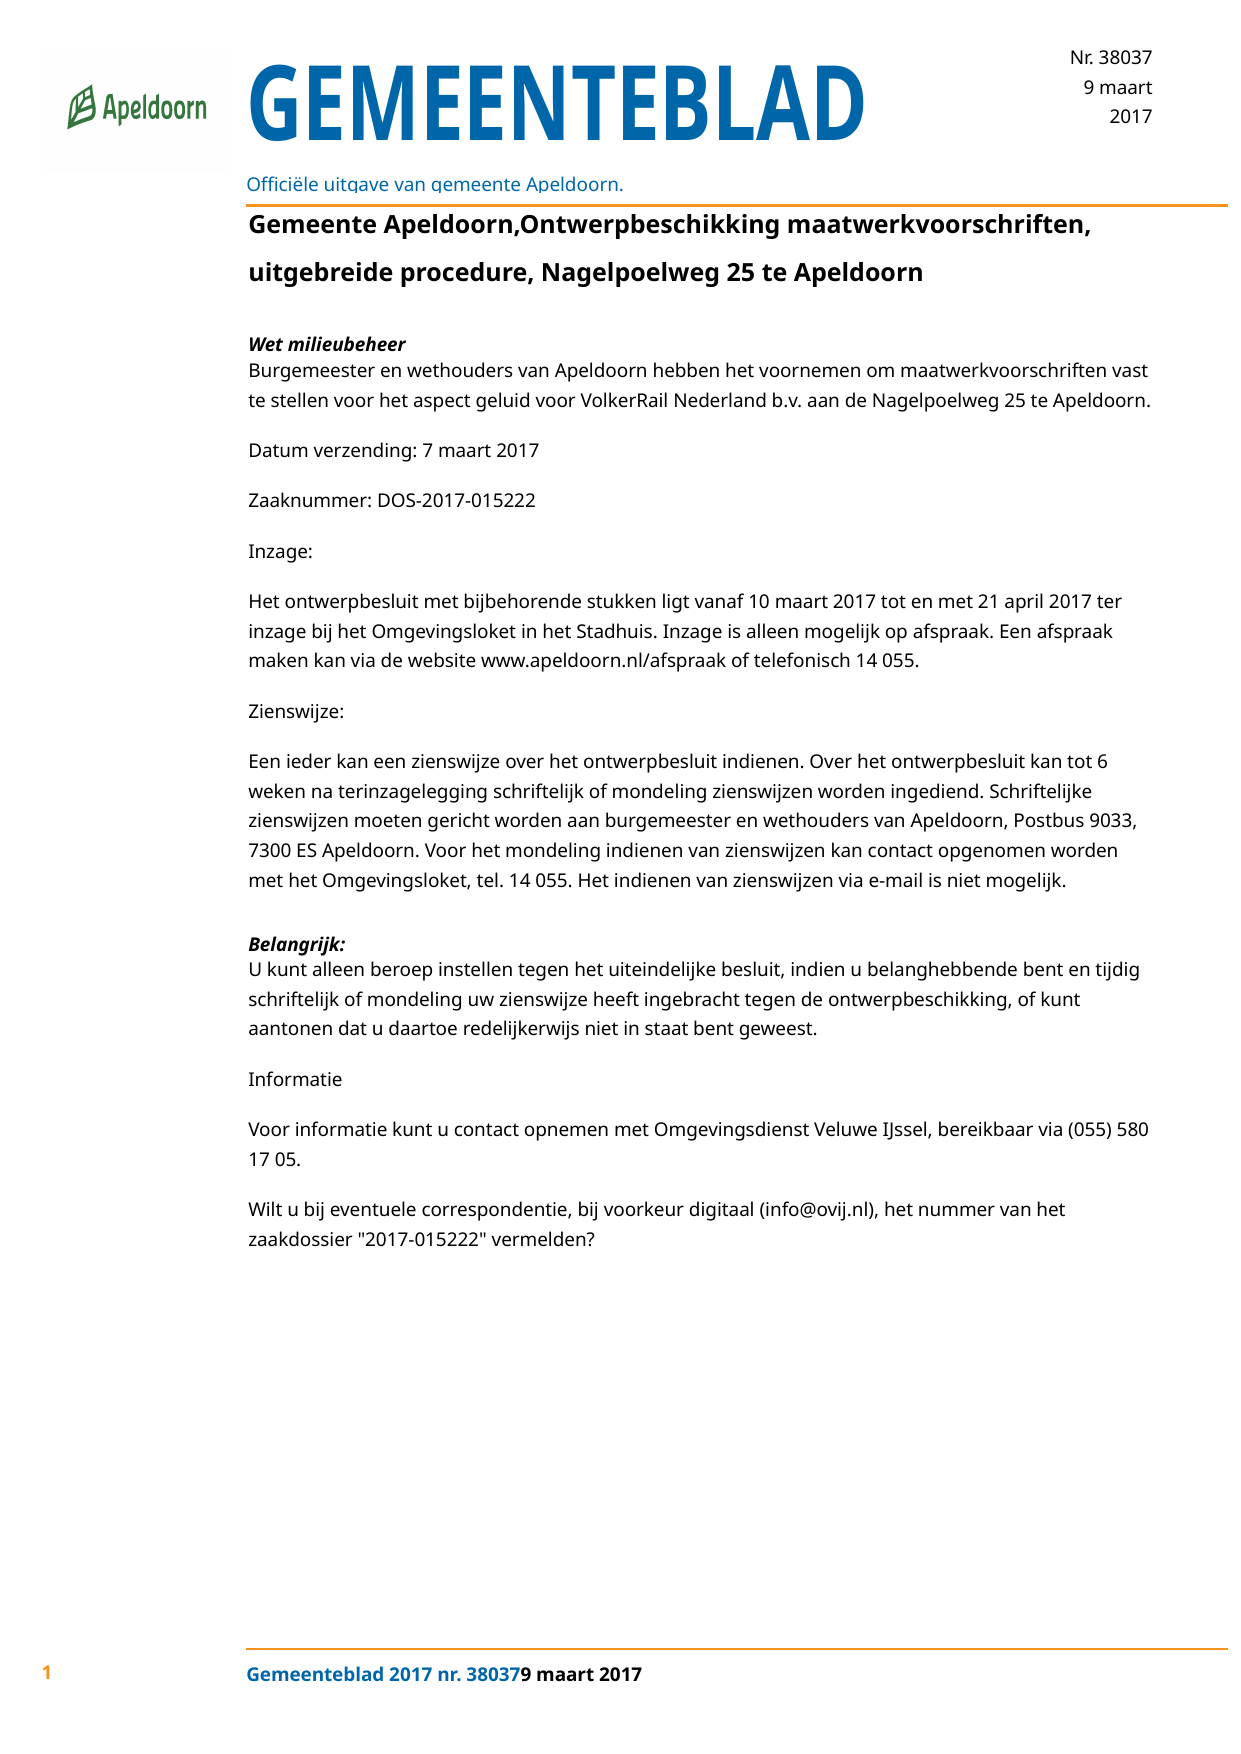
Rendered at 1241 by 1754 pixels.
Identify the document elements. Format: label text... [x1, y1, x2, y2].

text Zienswijze: [248, 698, 1152, 724]
text Wet milieubeheer [248, 331, 1152, 357]
text Inzage: [248, 538, 1152, 564]
picture [41, 47, 231, 172]
text U kunt alleen beroep instellen tegen het uiteindelijke besluit, indien u belanghebbende bent en tijdig schriftelijk of mondeling uw zienswijze heeft ingebracht tegen de ontwerpbeschikking, of kunt aantonen dat u daartoe redelijkerwijs niet in staat bent geweest. [248, 956, 1152, 1041]
text Een ieder kan een zienswijze over het ontwerpbesluit indienen. Over het ontwerpbesluit kan tot 6 weken na terinzagelegging schriftelijk of mondeling zienswijzen worden ingediend. Schriftelijke zienswijzen moeten gericht worden aan burgemeester en wethouders van Apeldoorn, Postbus 9033, 7300 ES Apeldoorn. Voor het mondeling indienen van zienswijzen kan contact opgenomen worden met het Omgevingsloket, tel. 14 055. Het indienen van zienswijzen via e-mail is niet mogelijk. [248, 748, 1152, 892]
text Burgemeester en wethouders van Apeldoorn hebben het voornemen om maatwerkvoorschriften vast te stellen voor het aspect geluid voor VolkerRail Nederland b.v. aan de Nagelpoelweg 25 te Apeldoorn. [248, 357, 1152, 412]
text Het ontwerpbesluit met bijbehorende stukken ligt vanaf 10 maart 2017 tot en met 21 april 2017 ter inzage bij het Omgevingsloket in het Stadhuis. Inzage is alleen mogelijk op afspraak. Een afspraak maken kan via de website www.apeldoorn.nl/afspraak of telefonisch 14 055. [248, 588, 1152, 673]
text Gemeente Apeldoorn,Ontwerpbeschikking maatwerkvoorschriften, uitgebreide procedure, Nagelpoelweg 25 te Apeldoorn [248, 207, 1152, 288]
text Informatie [248, 1066, 1152, 1092]
text Voor informatie kunt u contact opnemen met Omgevingsdienst Veluwe IJssel, bereikbaar via (055) 580 17 05. [248, 1116, 1152, 1172]
text Datum verzending: 7 maart 2017 [248, 437, 1152, 463]
text Belangrijk: [248, 931, 1152, 956]
text Wilt u bij eventuele correspondentie, bij voorkeur digitaal (info@ovij.nl), het nummer van het zaakdossier "2017-015222" vermelden? [248, 1196, 1152, 1252]
text Zaaknummer: DOS-2017-015222 [248, 488, 1152, 513]
